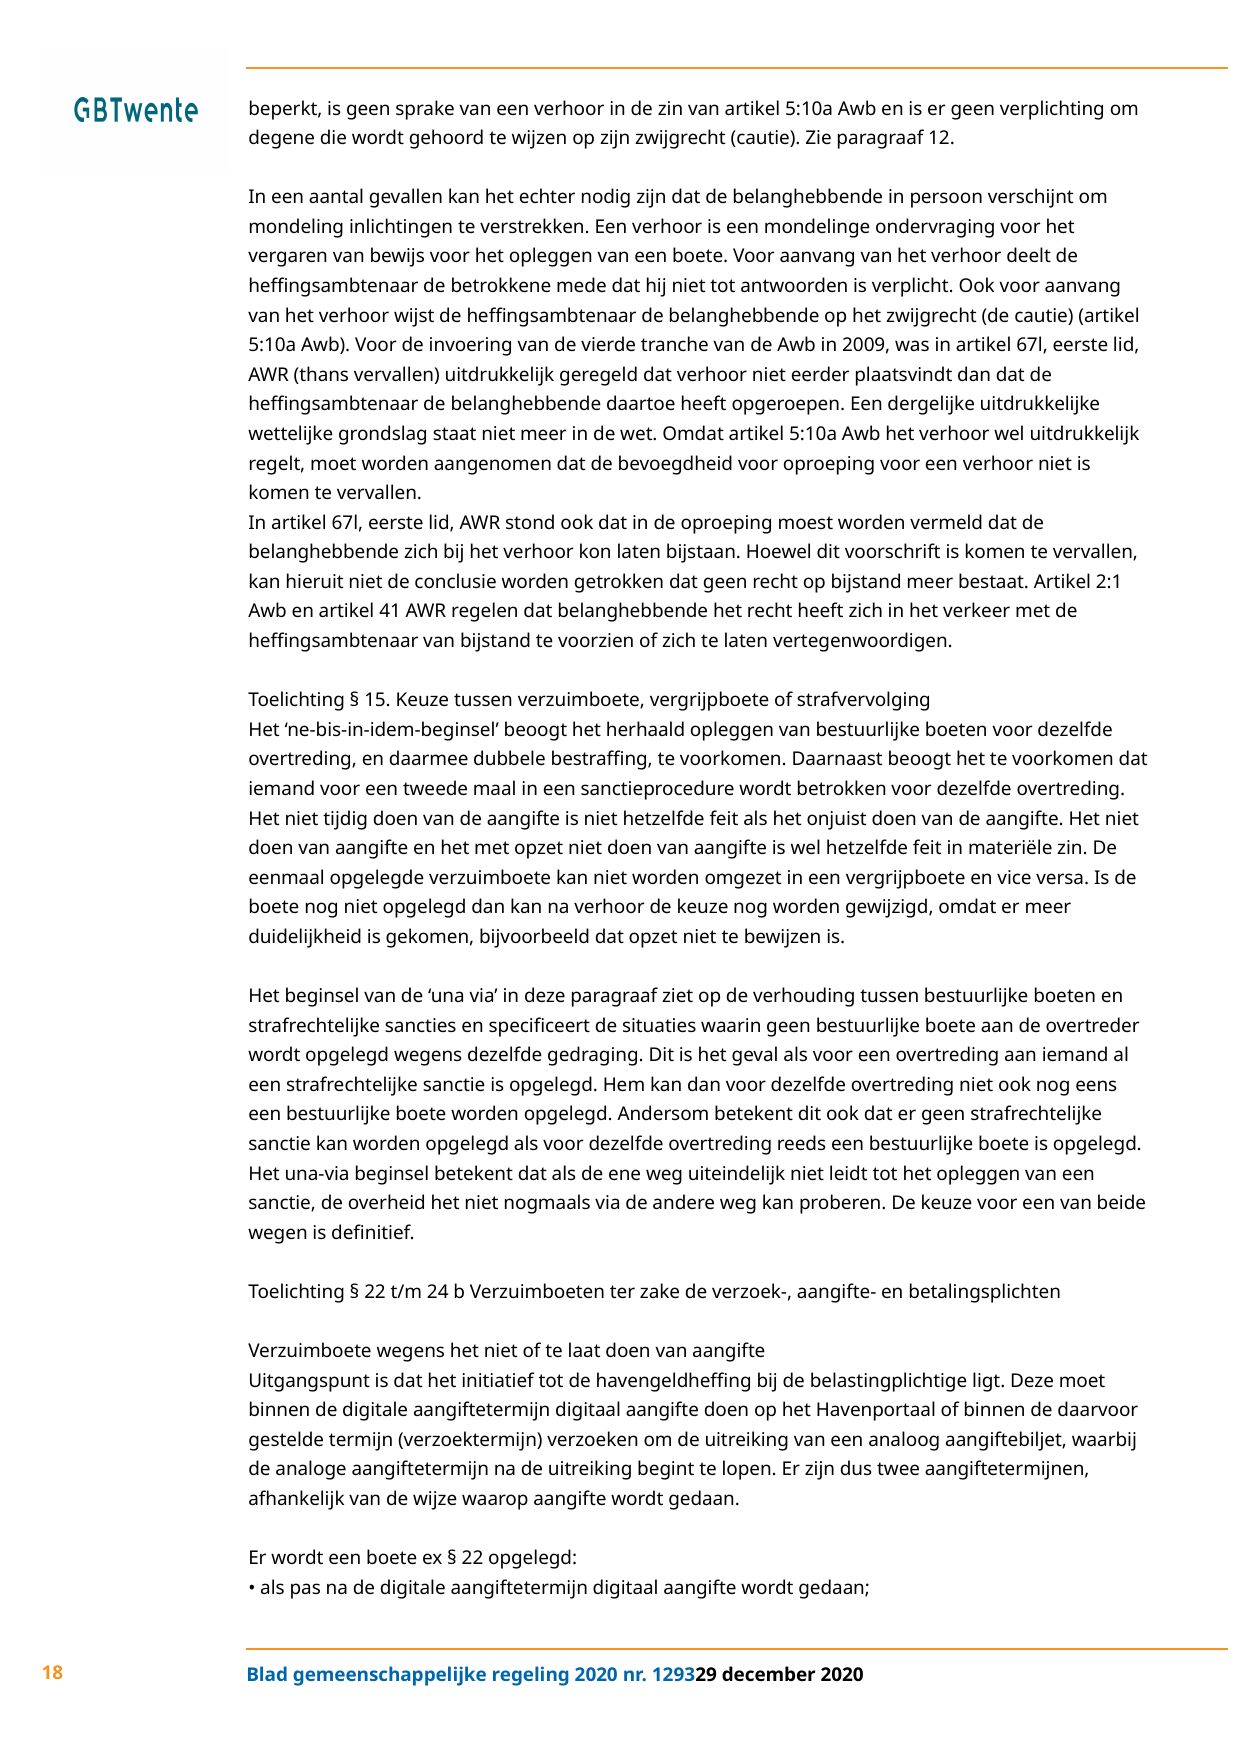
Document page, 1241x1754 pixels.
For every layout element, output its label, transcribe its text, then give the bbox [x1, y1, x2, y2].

text Er wordt een boete ex § 22 opgelegd: [248, 1544, 1152, 1570]
text Het beginsel van de ‘una via’ in deze paragraaf ziet op de verhouding tussen bestuurlijke boeten en strafrechtelijke sancties en specificeert de situaties waarin geen bestuurlijke boete aan de overtreder wordt opgelegd wegens dezelfde gedraging. Dit is het geval als voor een overtreding aan iemand al een strafrechtelijke sanctie is opgelegd. Hem kan dan voor dezelfde overtreding niet ook nog eens een bestuurlijke boete worden opgelegd. Andersom betekent dit ook dat er geen strafrechtelijke sanctie kan worden opgelegd als voor dezelfde overtreding reeds een bestuurlijke boete is opgelegd. Het una-via beginsel betekent dat als de ene weg uiteindelijk niet leidt tot het opleggen van een sanctie, de overheid het niet nogmaals via de andere weg kan proberen. De keuze voor een van beide wegen is definitief. [248, 982, 1152, 1245]
text Uitgangspunt is dat het initiatief tot de havengeldheffing bij de belastingplichtige ligt. Deze moet binnen de digitale aangiftetermijn digitaal aangifte doen op het Havenportaal of binnen de daarvoor gestelde termijn (verzoektermijn) verzoeken om de uitreiking van een analoog aangiftebiljet, waarbij de analoge aangiftetermijn na de uitreiking begint te lopen. Er zijn dus twee aangiftetermijnen, afhankelijk van de wijze waarop aangifte wordt gedaan. [248, 1367, 1152, 1511]
text Verzuimboete wegens het niet of te laat doen van aangifte [248, 1337, 1152, 1363]
text In artikel 67l, eerste lid, AWR stond ook dat in de oproeping moest worden vermeld dat de belanghebbende zich bij het verhoor kon laten bijstaan. Hoewel dit voorschrift is komen te vervallen, kan hieruit niet de conclusie worden getrokken dat geen recht op bijstand meer bestaat. Artikel 2:1 Awb en artikel 41 AWR regelen dat belanghebbende het recht heeft zich in het verkeer met de heffingsambtenaar van bijstand te voorzien of zich te laten vertegenwoordigen. [248, 509, 1152, 653]
text beperkt, is geen sprake van een verhoor in de zin van artikel 5:10a Awb en is er geen verplichting om degene die wordt gehoord te wijzen op zijn zwijgrecht (cautie). Zie paragraaf 12. [248, 95, 1152, 150]
text Het ‘ne-bis-in-idem-beginsel’ beoogt het herhaald opleggen van bestuurlijke boeten voor dezelfde overtreding, en daarmee dubbele bestraffing, te voorkomen. Daarnaast beoogt het te voorkomen dat iemand voor een tweede maal in een sanctieprocedure wordt betrokken voor dezelfde overtreding. Het niet tijdig doen van de aangifte is niet hetzelfde feit als het onjuist doen van de aangifte. Het niet doen van aangifte en het met opzet niet doen van aangifte is wel hetzelfde feit in materiële zin. De eenmaal opgelegde verzuimboete kan niet worden omgezet in een vergrijpboete en vice versa. Is de boete nog niet opgelegd dan kan na verhoor de keuze nog worden gewijzigd, omdat er meer duidelijkheid is gekomen, bijvoorbeeld dat opzet niet te bewijzen is. [248, 716, 1152, 949]
picture [41, 47, 231, 172]
text Toelichting § 15. Keuze tussen verzuimboete, vergrijpboete of strafvervolging [248, 686, 1152, 712]
text In een aantal gevallen kan het echter nodig zijn dat de belanghebbende in persoon verschijnt om mondeling inlichtingen te verstrekken. Een verhoor is een mondelinge ondervraging voor het vergaren van bewijs voor het opleggen van een boete. Voor aanvang van het verhoor deelt de heffingsambtenaar de betrokkene mede dat hij niet tot antwoorden is verplicht. Ook voor aanvang van het verhoor wijst de heffingsambtenaar de belanghebbende op het zwijgrecht (de cautie) (artikel 5:10a Awb). Voor de invoering van de vierde tranche van de Awb in 2009, was in artikel 67l, eerste lid, AWR (thans vervallen) uitdrukkelijk geregeld dat verhoor niet eerder plaatsvindt dan dat de heffingsambtenaar de belanghebbende daartoe heeft opgeroepen. Een dergelijke uitdrukkelijke wettelijke grondslag staat niet meer in de wet. Omdat artikel 5:10a Awb het verhoor wel uitdrukkelijk regelt, moet worden aangenomen dat de bevoegdheid voor oproeping voor een verhoor niet is komen te vervallen. [248, 183, 1152, 505]
text Toelichting § 22 t/m 24 b Verzuimboeten ter zake de verzoek-, aangifte- en betalingsplichten [248, 1278, 1152, 1304]
text • als pas na de digitale aangiftetermijn digitaal aangifte wordt gedaan; [248, 1574, 1152, 1600]
